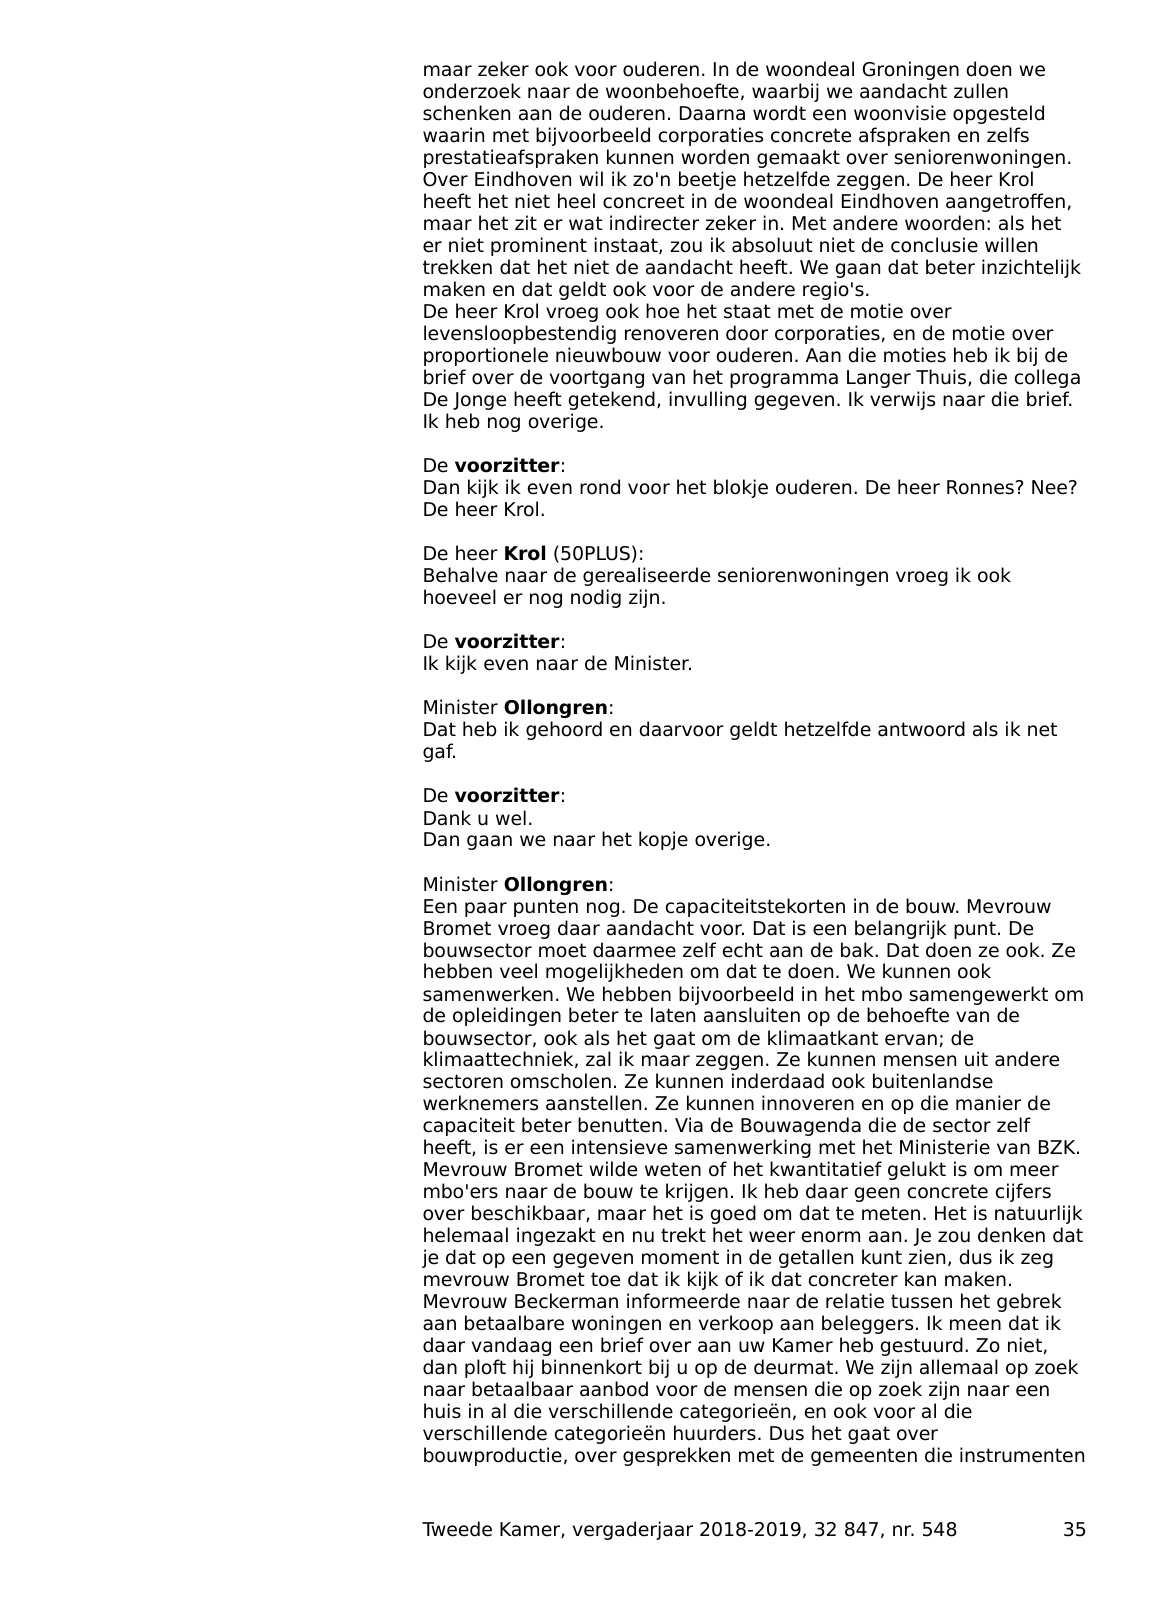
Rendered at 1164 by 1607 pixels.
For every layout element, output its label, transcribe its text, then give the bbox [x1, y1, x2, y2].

text Ik kijk even naar de Minister. [422, 653, 1087, 675]
text Mevrouw Bromet wilde weten of het kwantitatief gelukt is om meer mbo'ers naar de bouw te krijgen. Ik heb daar geen concrete cijfers over beschikbaar, maar het is goed om dat te meten. Het is natuurlijk helemaal ingezakt en nu trekt het weer enorm aan. Je zou denken dat je dat op een gegeven moment in de getallen kunt zien, dus ik zeg mevrouw Bromet toe dat ik kijk of ik dat concreter kan maken. [422, 1159, 1087, 1291]
text maar zeker ook voor ouderen. In de woondeal Groningen doen we onderzoek naar de woonbehoefte, waarbij we aandacht zullen schenken aan de ouderen. Daarna wordt een woonvisie opgesteld waarin met bijvoorbeeld corporaties concrete afspraken en zelfs prestatieafspraken kunnen worden gemaakt over seniorenwoningen. Over Eindhoven wil ik zo'n beetje hetzelfde zeggen. De heer Krol heeft het niet heel concreet in de woondeal Eindhoven aangetroffen, maar het zit er wat indirecter zeker in. Met andere woorden: als het er niet prominent instaat, zou ik absoluut niet de conclusie willen trekken dat het niet de aandacht heeft. We gaan dat beter inzichtelijk maken en dat geldt ook voor de andere regio's. [422, 59, 1087, 301]
text Dat heb ik gehoord en daarvoor geldt hetzelfde antwoord als ik net gaf. [422, 719, 1087, 763]
text Minister Ollongren: [422, 697, 1087, 719]
text Dan gaan we naar het kopje overige. [422, 829, 1087, 851]
text Ik heb nog overige. [422, 411, 1087, 433]
text Dank u wel. [422, 807, 1087, 829]
text De voorzitter: [422, 631, 1087, 653]
text Dan kijk ik even rond voor het blokje ouderen. De heer Ronnes? Nee? De heer Krol. [422, 477, 1087, 521]
text De heer Krol vroeg ook hoe het staat met de motie over levensloopbestendig renoveren door corporaties, en de motie over proportionele nieuwbouw voor ouderen. Aan die moties heb ik bij de brief over de voortgang van het programma Langer Thuis, die collega De Jonge heeft getekend, invulling gegeven. Ik verwijs naar die brief. [422, 301, 1087, 411]
text Een paar punten nog. De capaciteitstekorten in de bouw. Mevrouw Bromet vroeg daar aandacht voor. Dat is een belangrijk punt. De bouwsector moet daarmee zelf echt aan de bak. Dat doen ze ook. Ze hebben veel mogelijkheden om dat te doen. We kunnen ook samenwerken. We hebben bijvoorbeeld in het mbo samengewerkt om de opleidingen beter te laten aansluiten op de behoefte van de bouwsector, ook als het gaat om de klimaatkant ervan; de klimaattechniek, zal ik maar zeggen. Ze kunnen mensen uit andere sectoren omscholen. Ze kunnen inderdaad ook buitenlandse werknemers aanstellen. Ze kunnen innoveren en op die manier de capaciteit beter benutten. Via de Bouwagenda die de sector zelf heeft, is er een intensieve samenwerking met het Ministerie van BZK. [422, 896, 1087, 1159]
text De voorzitter: [422, 455, 1087, 477]
text Minister Ollongren: [422, 873, 1087, 896]
text De voorzitter: [422, 785, 1087, 807]
text De heer Krol (50PLUS): [422, 543, 1087, 565]
text Behalve naar de gerealiseerde seniorenwoningen vroeg ik ook hoeveel er nog nodig zijn. [422, 565, 1087, 609]
text Mevrouw Beckerman informeerde naar de relatie tussen het gebrek aan betaalbare woningen en verkoop aan beleggers. Ik meen dat ik daar vandaag een brief over aan uw Kamer heb gestuurd. Zo niet, dan ploft hij binnenkort bij u op de deurmat. We zijn allemaal op zoek naar betaalbaar aanbod voor de mensen die op zoek zijn naar een huis in al die verschillende categorieën, en ook voor al die verschillende categorieën huurders. Dus het gaat over bouwproductie, over gesprekken met de gemeenten die instrumenten [422, 1291, 1087, 1467]
